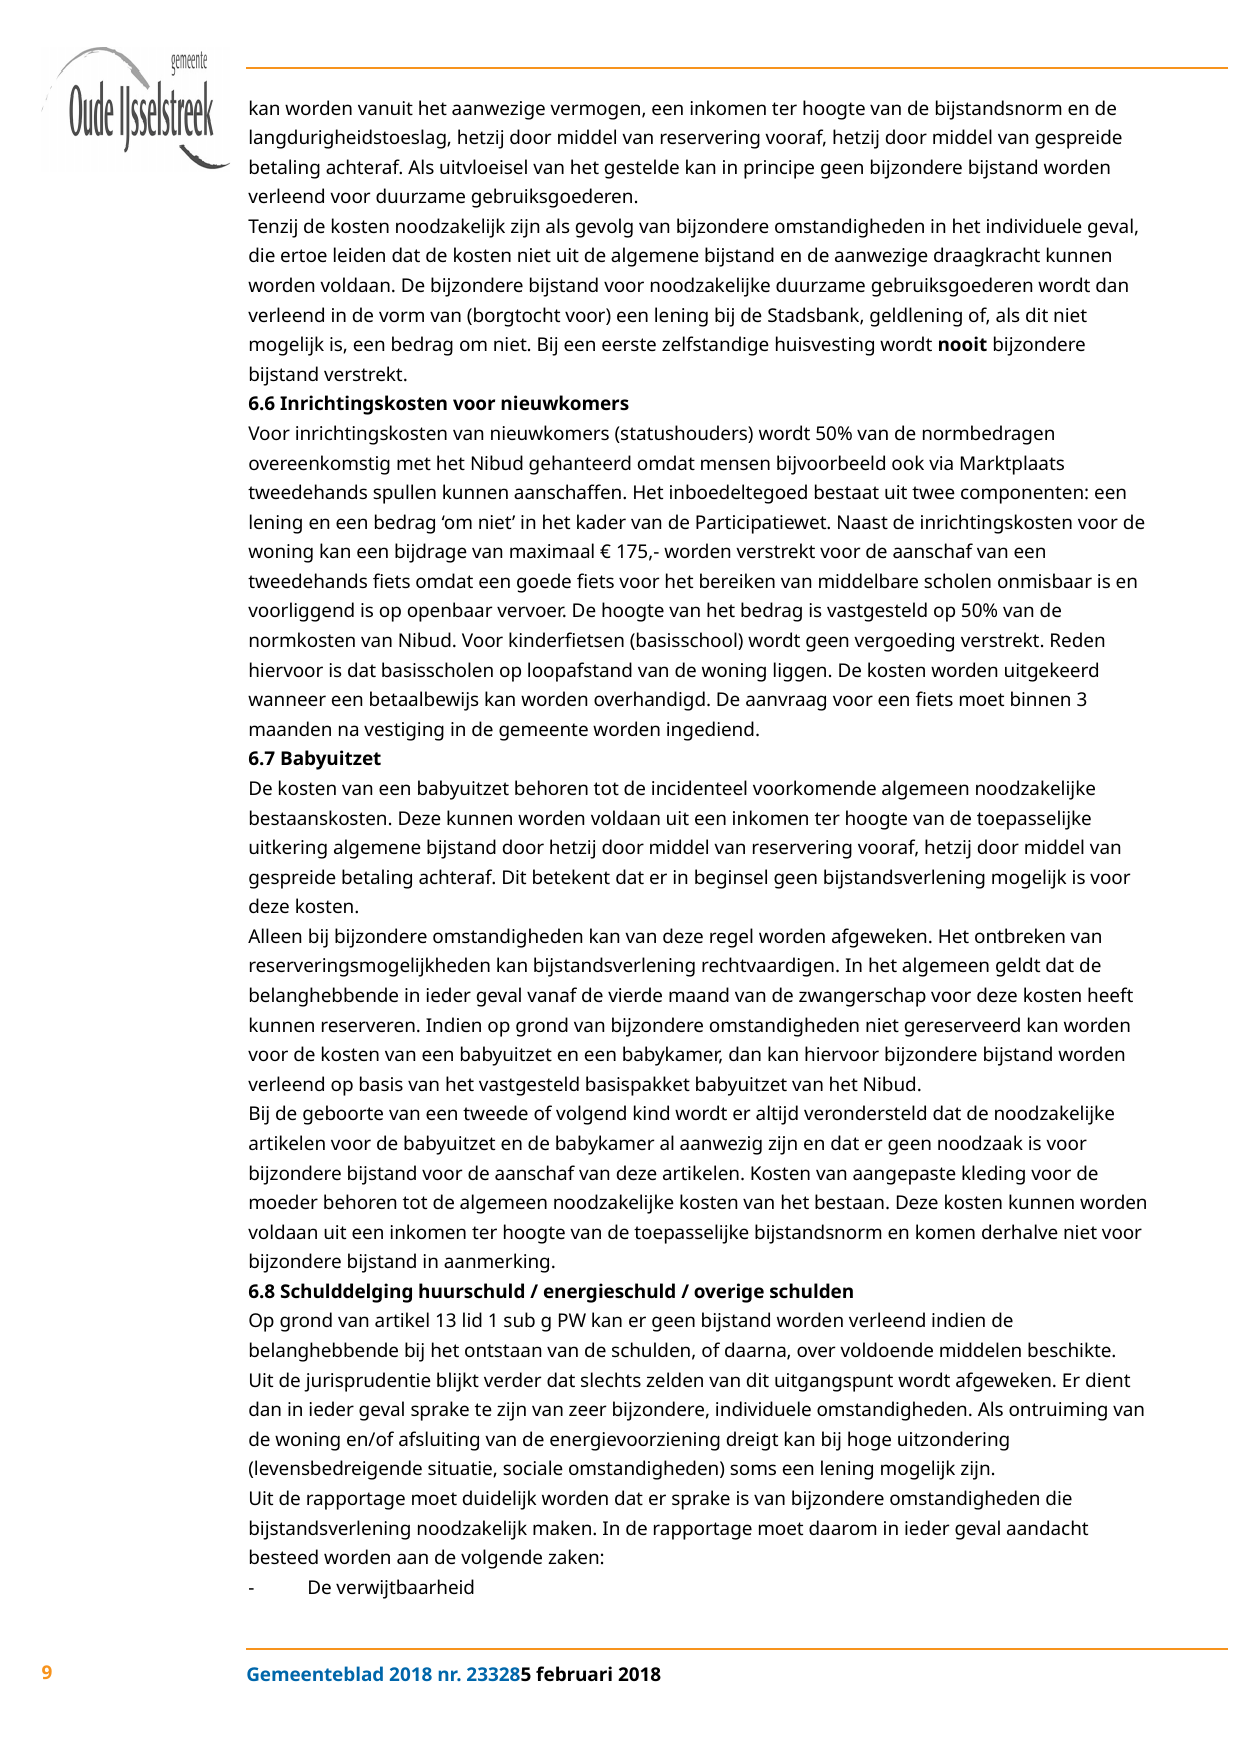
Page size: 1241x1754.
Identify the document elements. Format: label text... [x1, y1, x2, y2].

text 6.8 Schulddelging huurschuld / energieschuld / overige schulden [248, 1278, 1152, 1304]
text 6.6 Inrichtingskosten voor nieuwkomers [248, 391, 1152, 416]
text 6.7 Babyuitzet [248, 746, 1152, 771]
text Uit de rapportage moet duidelijk worden dat er sprake is van bijzondere omstandigheden die bijstandsverlening noodzakelijk maken. In de rapportage moet daarom in ieder geval aandacht besteed worden aan de volgende zaken: [248, 1485, 1152, 1570]
text Op grond van artikel 13 lid 1 sub g PW kan er geen bijstand worden verleend indien de belanghebbende bij het ontstaan van de schulden, of daarna, over voldoende middelen beschikte. [248, 1308, 1152, 1363]
text Uit de jurisprudentie blijkt verder dat slechts zelden van dit uitgangspunt wordt afgeweken. Er dient dan in ieder geval sprake te zijn van zeer bijzondere, individuele omstandigheden. Als ontruiming van de woning en/of afsluiting van de energievoorziening dreigt kan bij hoge uitzondering (levensbedreigende situatie, sociale omstandigheden) soms een lening mogelijk zijn. [248, 1367, 1152, 1481]
text Voor inrichtingskosten van nieuwkomers (statushouders) wordt 50% van de normbedragen overeenkomstig met het Nibud gehanteerd omdat mensen bijvoorbeeld ook via Marktplaats tweedehands spullen kunnen aanschaffen. Het inboedeltegoed bestaat uit twee componenten: een lening en een bedrag ‘om niet’ in het kader van de Participatiewet. Naast de inrichtingskosten voor de woning kan een bijdrage van maximaal € 175,- worden verstrekt voor de aanschaf van een tweedehands fiets omdat een goede fiets voor het bereiken van middelbare scholen onmisbaar is en voorliggend is op openbaar vervoer. De hoogte van het bedrag is vastgesteld op 50% van de normkosten van Nibud. Voor kinderfietsen (basisschool) wordt geen vergoeding verstrekt. Reden hiervoor is dat basisscholen op loopafstand van de woning liggen. De kosten worden uitgekeerd wanneer een betaalbewijs kan worden overhandigd. De aanvraag voor een fiets moet binnen 3 maanden na vestiging in de gemeente worden ingediend. [248, 420, 1152, 742]
list De verwijtbaarheid [248, 1574, 1152, 1600]
picture [41, 47, 231, 172]
text De kosten van een babyuitzet behoren tot de incidenteel voorkomende algemeen noodzakelijke bestaanskosten. Deze kunnen worden voldaan uit een inkomen ter hoogte van de toepasselijke uitkering algemene bijstand door hetzij door middel van reservering vooraf, hetzij door middel van gespreide betaling achteraf. Dit betekent dat er in beginsel geen bijstandsverlening mogelijk is voor deze kosten. [248, 775, 1152, 919]
text Tenzij de kosten noodzakelijk zijn als gevolg van bijzondere omstandigheden in het individuele geval, die ertoe leiden dat de kosten niet uit de algemene bijstand en de aanwezige draagkracht kunnen worden voldaan. De bijzondere bijstand voor noodzakelijke duurzame gebruiksgoederen wordt dan verleend in de vorm van (borgtocht voor) een lening bij de Stadsbank, geldlening of, als dit niet mogelijk is, een bedrag om niet. Bij een eerste zelfstandige huisvesting wordt nooit bijzondere bijstand verstrekt. [248, 213, 1152, 387]
text Bij de geboorte van een tweede of volgend kind wordt er altijd verondersteld dat de noodzakelijke artikelen voor de babyuitzet en de babykamer al aanwezig zijn en dat er geen noodzaak is voor bijzondere bijstand voor de aanschaf van deze artikelen. Kosten van aangepaste kleding voor de moeder behoren tot de algemeen noodzakelijke kosten van het bestaan. Deze kosten kunnen worden voldaan uit een inkomen ter hoogte van de toepasselijke bijstandsnorm en komen derhalve niet voor bijzondere bijstand in aanmerking. [248, 1101, 1152, 1274]
text Alleen bij bijzondere omstandigheden kan van deze regel worden afgeweken. Het ontbreken van reserveringsmogelijkheden kan bijstandsverlening rechtvaardigen. In het algemeen geldt dat de belanghebbende in ieder geval vanaf de vierde maand van de zwangerschap voor deze kosten heeft kunnen reserveren. Indien op grond van bijzondere omstandigheden niet gereserveerd kan worden voor de kosten van een babyuitzet en een babykamer, dan kan hiervoor bijzondere bijstand worden verleend op basis van het vastgesteld basispakket babyuitzet van het Nibud. [248, 923, 1152, 1097]
text kan worden vanuit het aanwezige vermogen, een inkomen ter hoogte van de bijstandsnorm en de langdurigheidstoeslag, hetzij door middel van reservering vooraf, hetzij door middel van gespreide betaling achteraf. Als uitvloeisel van het gestelde kan in principe geen bijzondere bijstand worden verleend voor duurzame gebruiksgoederen. [248, 95, 1152, 209]
